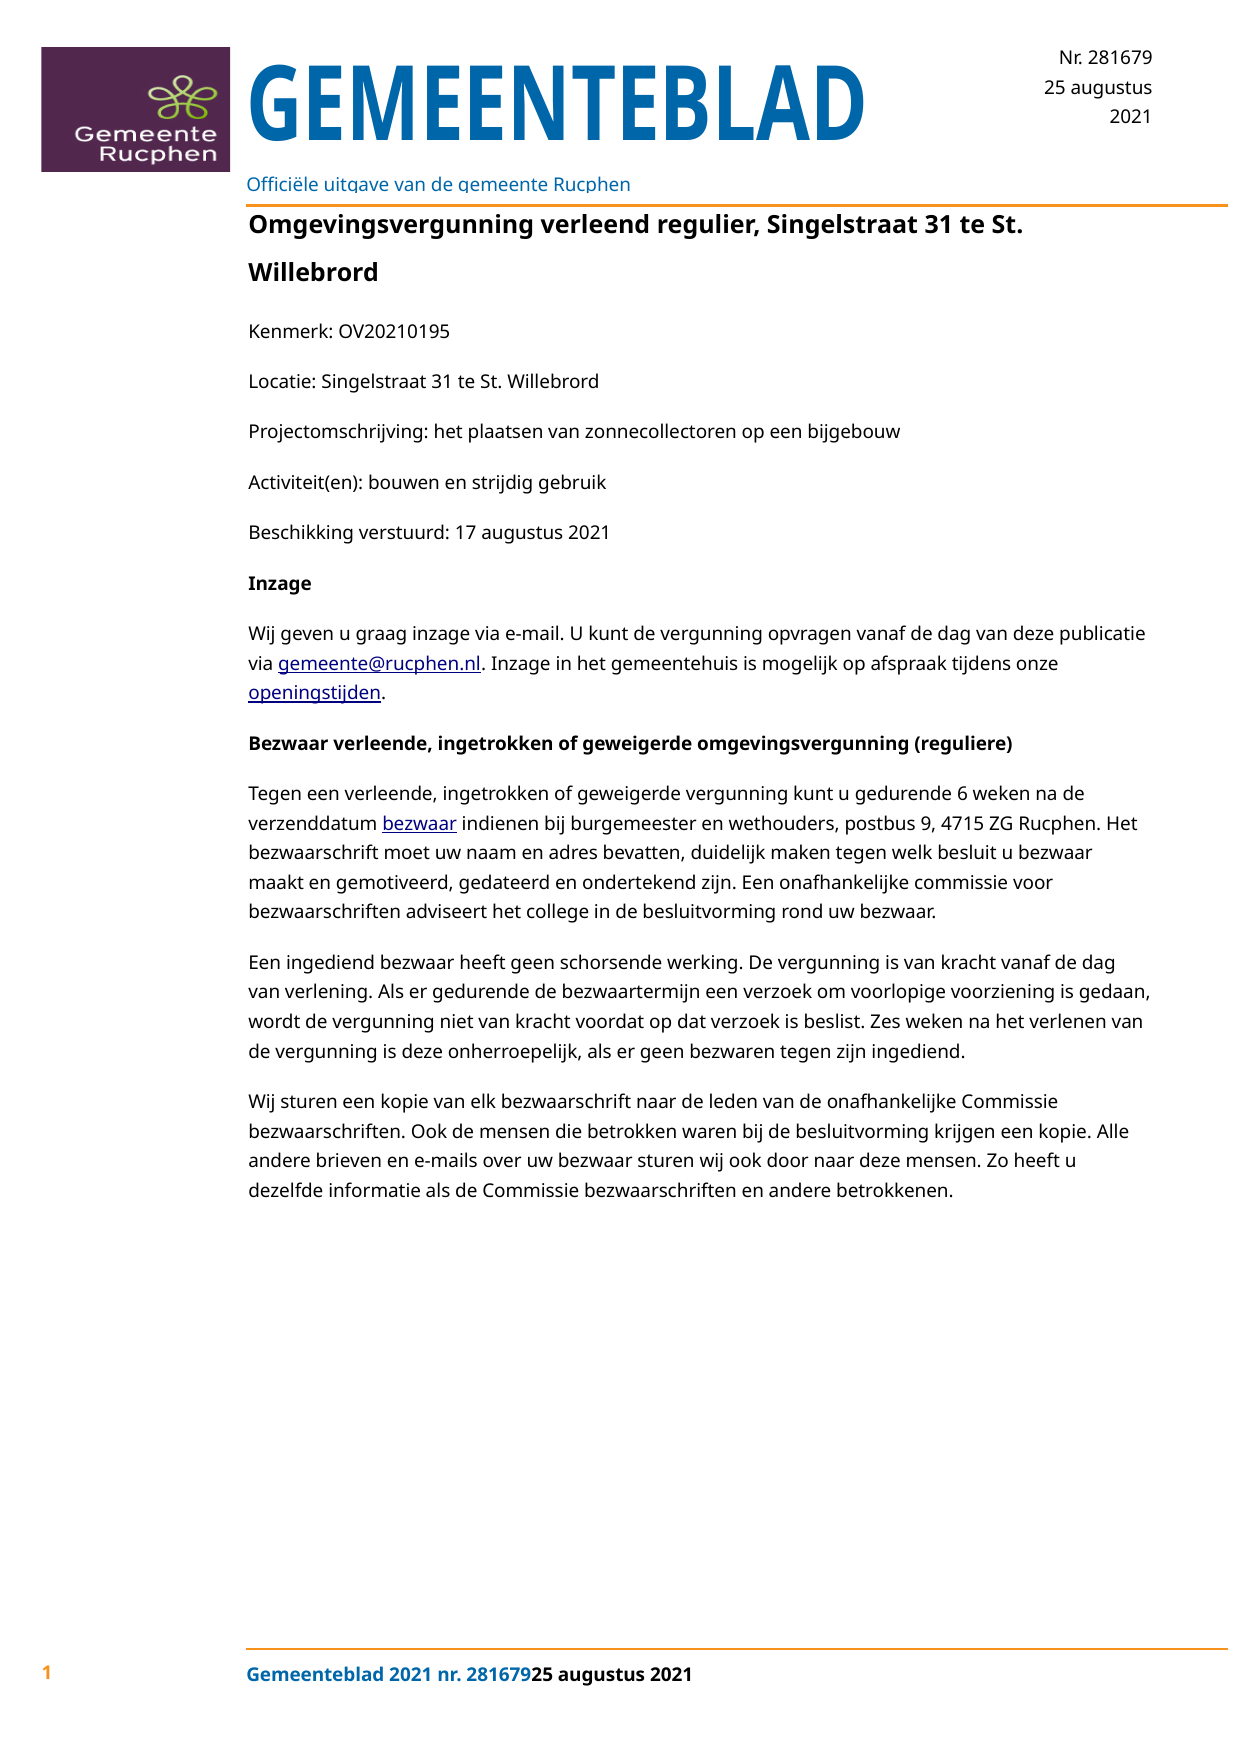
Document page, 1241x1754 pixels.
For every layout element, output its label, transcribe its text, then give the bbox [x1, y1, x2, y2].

text Wij sturen een kopie van elk bezwaarschrift naar de leden van de onafhankelijke Commissie bezwaarschriften. Ook de mensen die betrokken waren bij de besluitvorming krijgen een kopie. Alle andere brieven en e-mails over uw bezwaar sturen wij ook door naar deze mensen. Zo heeft u dezelfde informatie als de Commissie bezwaarschriften en andere betrokkenen. [248, 1088, 1152, 1203]
text Wij geven u graag inzage via e-mail. U kunt de vergunning opvragen vanaf de dag van deze publicatie via gemeente@rucphen.nl. Inzage in het gemeentehuis is mogelijk op afspraak tijdens onze openingstijden. [248, 620, 1152, 705]
text Kenmerk: OV20210195 [248, 318, 1152, 344]
text Bezwaar verleende, ingetrokken of geweigerde omgevingsvergunning (reguliere) [248, 730, 1152, 756]
text Beschikking verstuurd: 17 augustus 2021 [248, 519, 1152, 545]
text Projectomschrijving: het plaatsen van zonnecollectoren op een bijgebouw [248, 419, 1152, 444]
text Een ingediend bezwaar heeft geen schorsende werking. De vergunning is van kracht vanaf de dag van verlening. Als er gedurende de bezwaartermijn een verzoek om voorlopige voorziening is gedaan, wordt de vergunning niet van kracht voordat op dat verzoek is beslist. Zes weken na het verlenen van de vergunning is deze onherroepelijk, als er geen bezwaren tegen zijn ingediend. [248, 949, 1152, 1064]
text Locatie: Singelstraat 31 te St. Willebrord [248, 368, 1152, 394]
text Inzage [248, 570, 1152, 596]
text Activiteit(en): bouwen en strijdig gebruik [248, 469, 1152, 495]
text Omgevingsvergunning verleend regulier, Singelstraat 31 te St. Willebrord [248, 207, 1152, 288]
picture [41, 47, 231, 172]
text Tegen een verleende, ingetrokken of geweigerde vergunning kunt u gedurende 6 weken na de verzenddatum bezwaar indienen bij burgemeester en wethouders, postbus 9, 4715 ZG Rucphen. Het bezwaarschrift moet uw naam en adres bevatten, duidelijk maken tegen welk besluit u bezwaar maakt en gemotiveerd, gedateerd en ondertekend zijn. Een onafhankelijke commissie voor bezwaarschriften adviseert het college in de besluitvorming rond uw bezwaar. [248, 780, 1152, 924]
